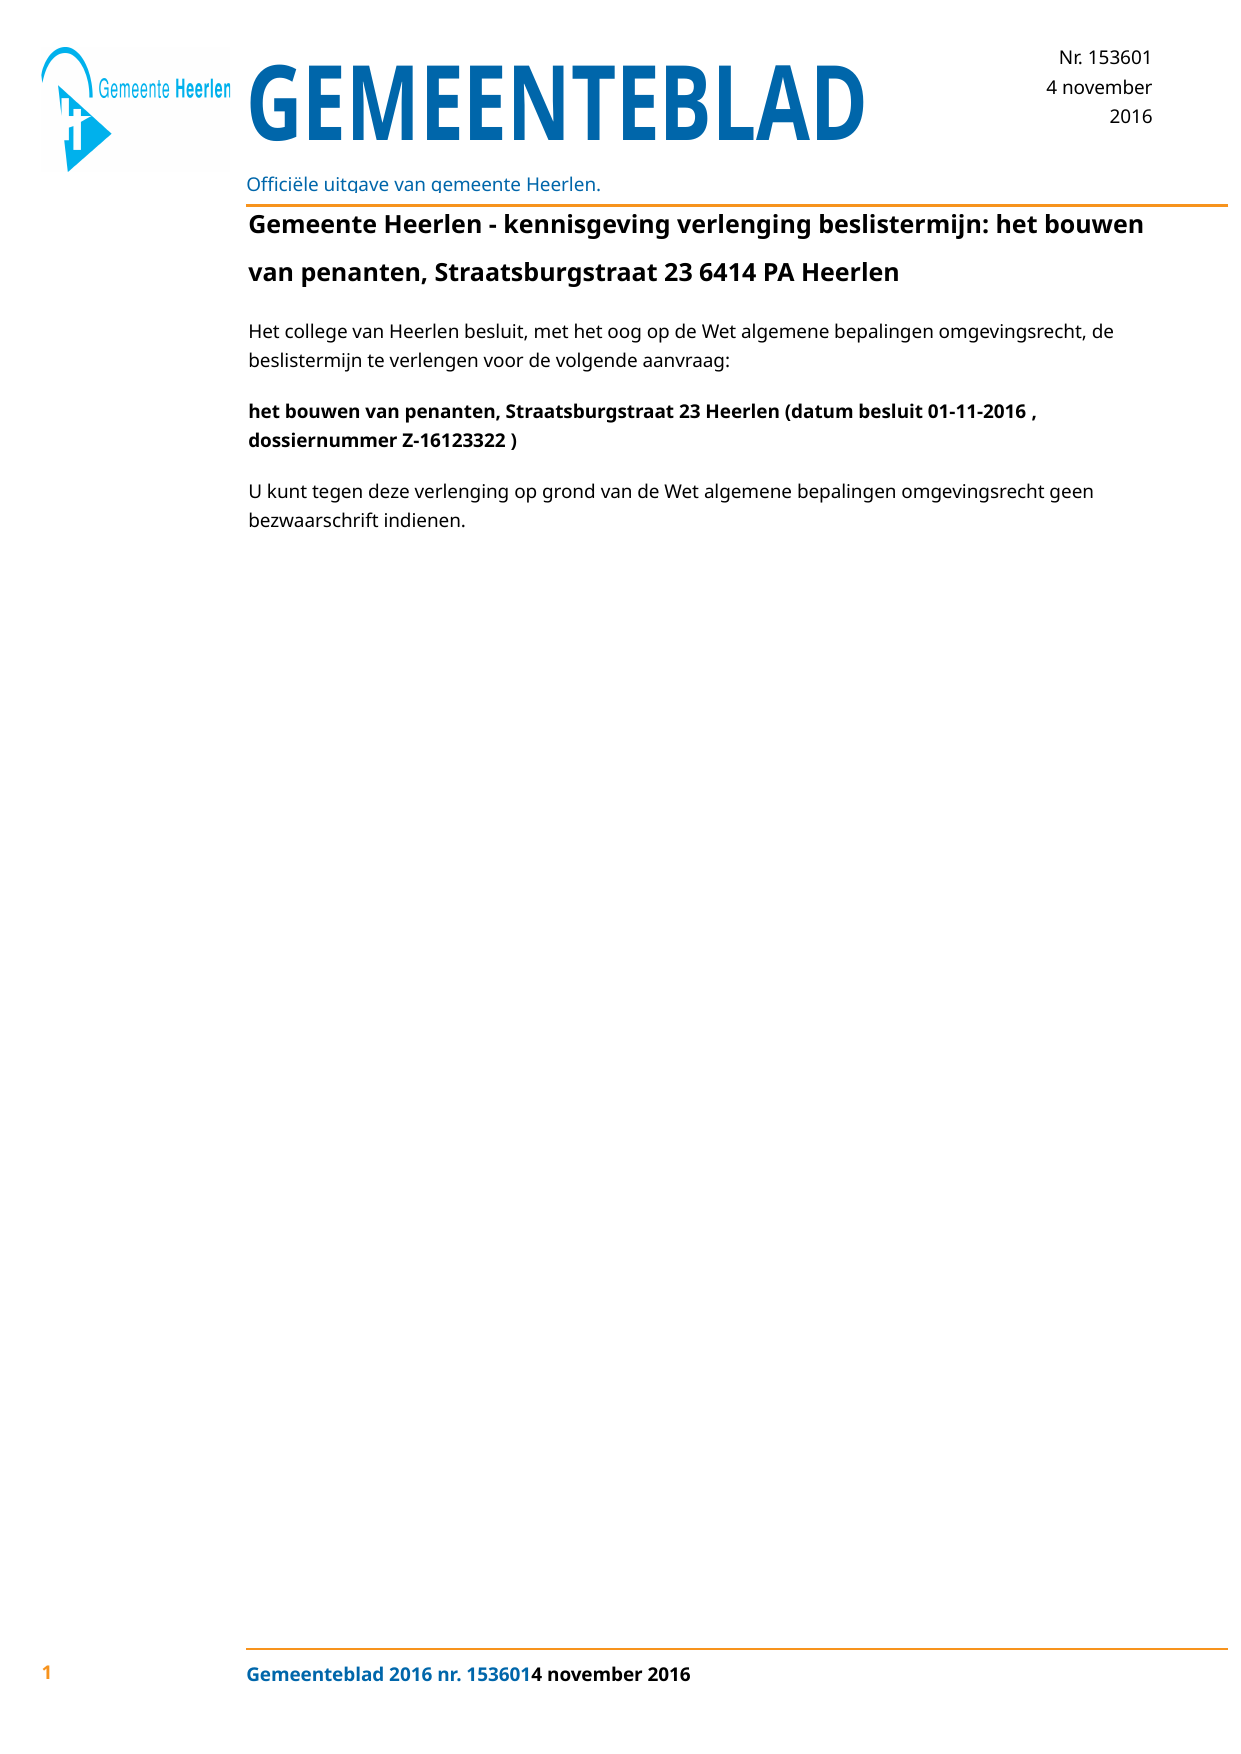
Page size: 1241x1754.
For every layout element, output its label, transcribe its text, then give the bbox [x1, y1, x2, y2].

picture [41, 47, 58, 70]
text Gemeente Heerlen - kennisgeving verlenging beslistermijn: het bouwen van penanten, Straatsburgstraat 23 6414 PA Heerlen [248, 207, 1152, 288]
picture [41, 47, 231, 172]
text U kunt tegen deze verlenging op grond van de Wet algemene bepalingen omgevingsrecht geen bezwaarschrift indienen. [248, 478, 1152, 533]
text het bouwen van penanten, Straatsburgstraat 23 Heerlen (datum besluit 01-11-2016 , dossiernummer Z-16123322 ) [248, 398, 1152, 453]
text Het college van Heerlen besluit, met het oog op de Wet algemene bepalingen omgevingsrecht, de beslistermijn te verlengen voor de volgende aanvraag: [248, 318, 1152, 373]
